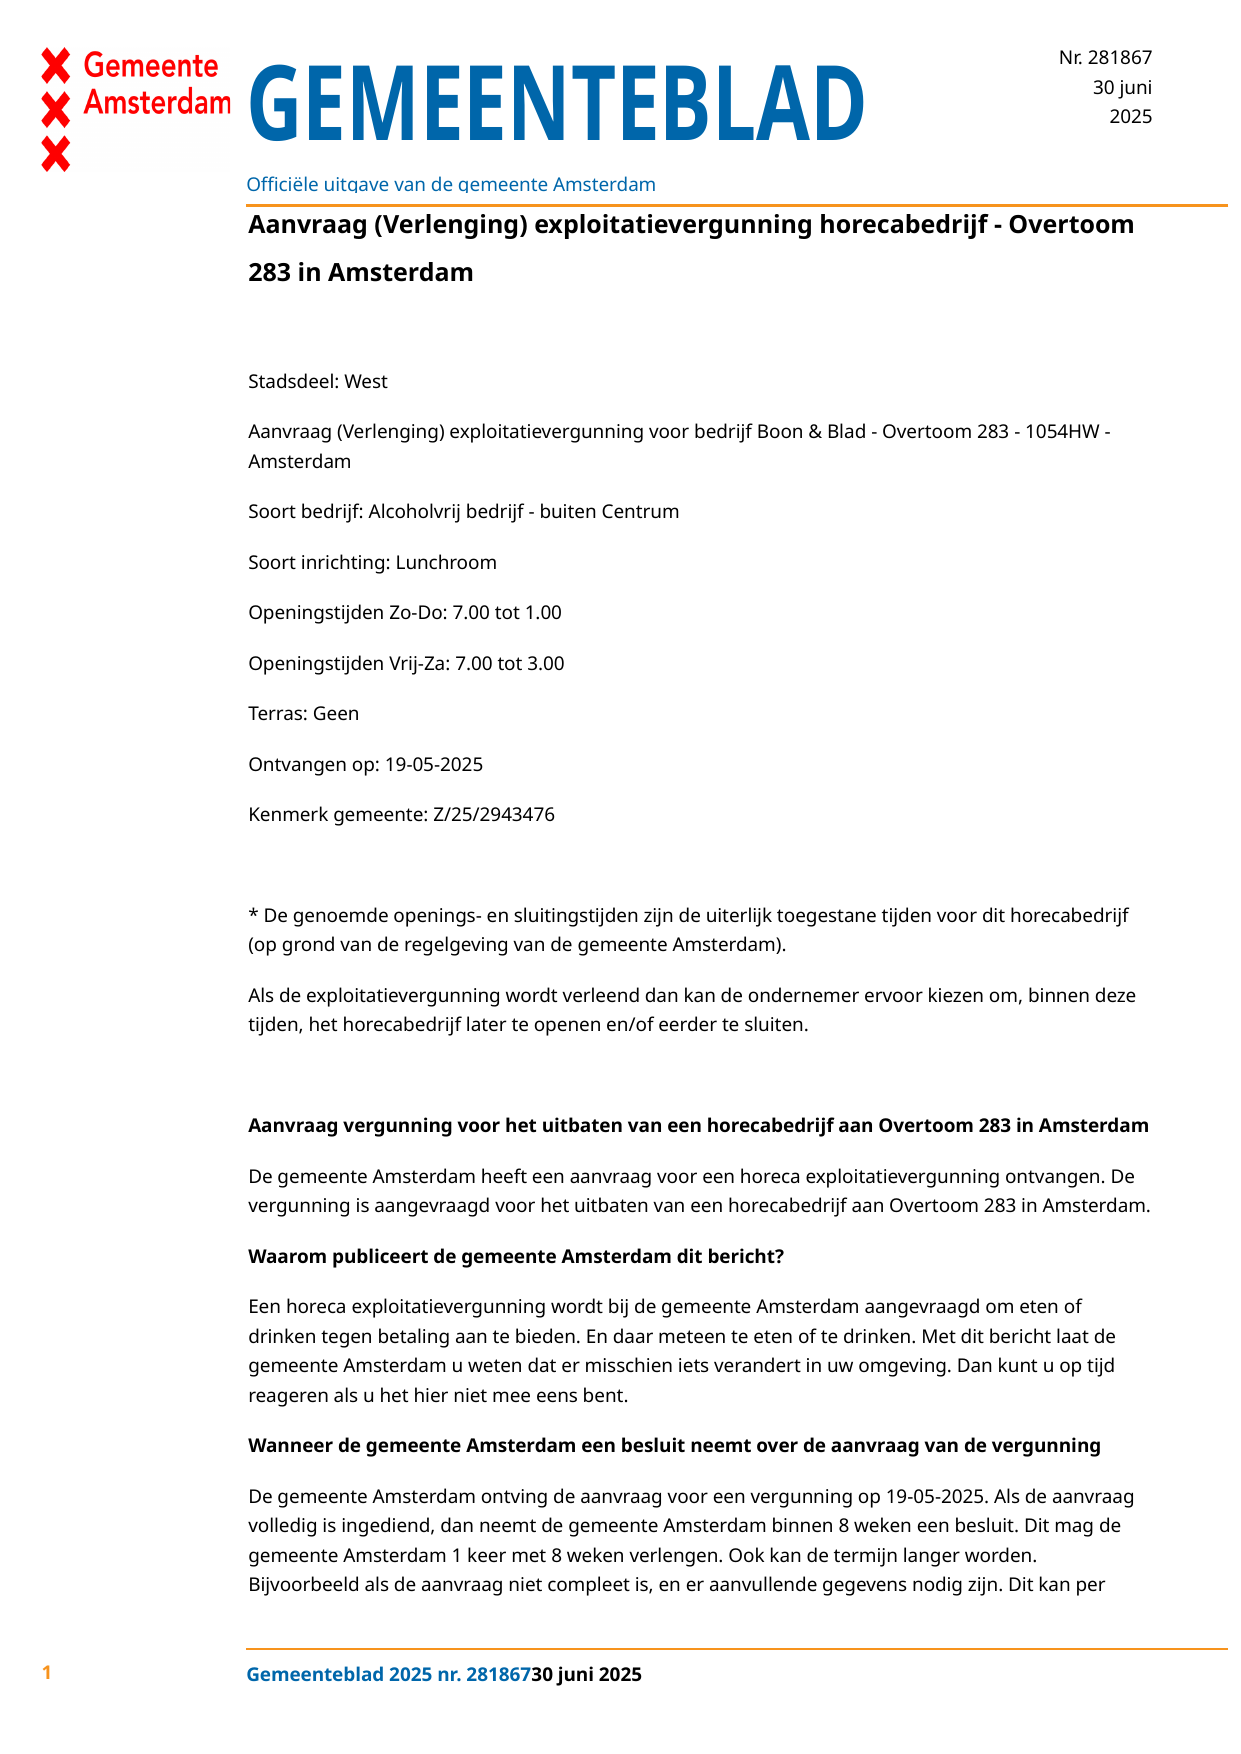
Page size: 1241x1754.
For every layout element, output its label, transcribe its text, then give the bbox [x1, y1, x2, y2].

text * De genoemde openings- en sluitingstijden zijn de uiterlijk toegestane tijden voor dit horecabedrijf (op grond van de regelgeving van de gemeente Amsterdam). [248, 902, 1152, 957]
text Als de exploitatievergunning wordt verleend dan kan de ondernemer ervoor kiezen om, binnen deze tijden, het horecabedrijf later te openen en/of eerder te sluiten. [248, 982, 1152, 1037]
text Kenmerk gemeente: Z/25/2943476 [248, 801, 1152, 827]
text Soort inrichting: Lunchroom [248, 549, 1152, 575]
text Ontvangen op: 19-05-2025 [248, 751, 1152, 777]
text Stadsdeel: West [248, 368, 1152, 394]
text Aanvraag vergunning voor het uitbaten van een horecabedrijf aan Overtoom 283 in Amsterdam [248, 1112, 1152, 1138]
text De gemeente Amsterdam ontving de aanvraag voor een vergunning op 19-05-2025. Als de aanvraag volledig is ingediend, dan neemt de gemeente Amsterdam binnen 8 weken een besluit. Dit mag de gemeente Amsterdam 1 keer met 8 weken verlengen. Ook kan de termijn langer worden. Bijvoorbeeld als de aanvraag niet compleet is, en er aanvullende gegevens nodig zijn. Dit kan per [248, 1483, 1152, 1597]
text Soort bedrijf: Alcoholvrij bedrijf - buiten Centrum [248, 499, 1152, 524]
text Aanvraag (Verlenging) exploitatievergunning horecabedrijf - Overtoom 283 in Amsterdam [248, 207, 1152, 288]
text Wanneer de gemeente Amsterdam een besluit neemt over de aanvraag van de vergunning [248, 1432, 1152, 1458]
text Terras: Geen [248, 700, 1152, 726]
text De gemeente Amsterdam heeft een aanvraag voor een horeca exploitatievergunning ontvangen. De vergunning is aangevraagd voor het uitbaten van een horecabedrijf aan Overtoom 283 in Amsterdam. [248, 1163, 1152, 1218]
text Een horeca exploitatievergunning wordt bij de gemeente Amsterdam aangevraagd om eten of drinken tegen betaling aan te bieden. En daar meteen te eten of te drinken. Met dit bericht laat de gemeente Amsterdam u weten dat er misschien iets verandert in uw omgeving. Dan kunt u op tijd reageren als u het hier niet mee eens bent. [248, 1293, 1152, 1408]
text Waarom publiceert de gemeente Amsterdam dit bericht? [248, 1243, 1152, 1269]
picture [41, 47, 231, 172]
text Openingstijden Zo-Do: 7.00 tot 1.00 [248, 599, 1152, 625]
text Aanvraag (Verlenging) exploitatievergunning voor bedrijf Boon & Blad - Overtoom 283 - 1054HW - Amsterdam [248, 419, 1152, 474]
text Openingstijden Vrij-Za: 7.00 tot 3.00 [248, 650, 1152, 676]
